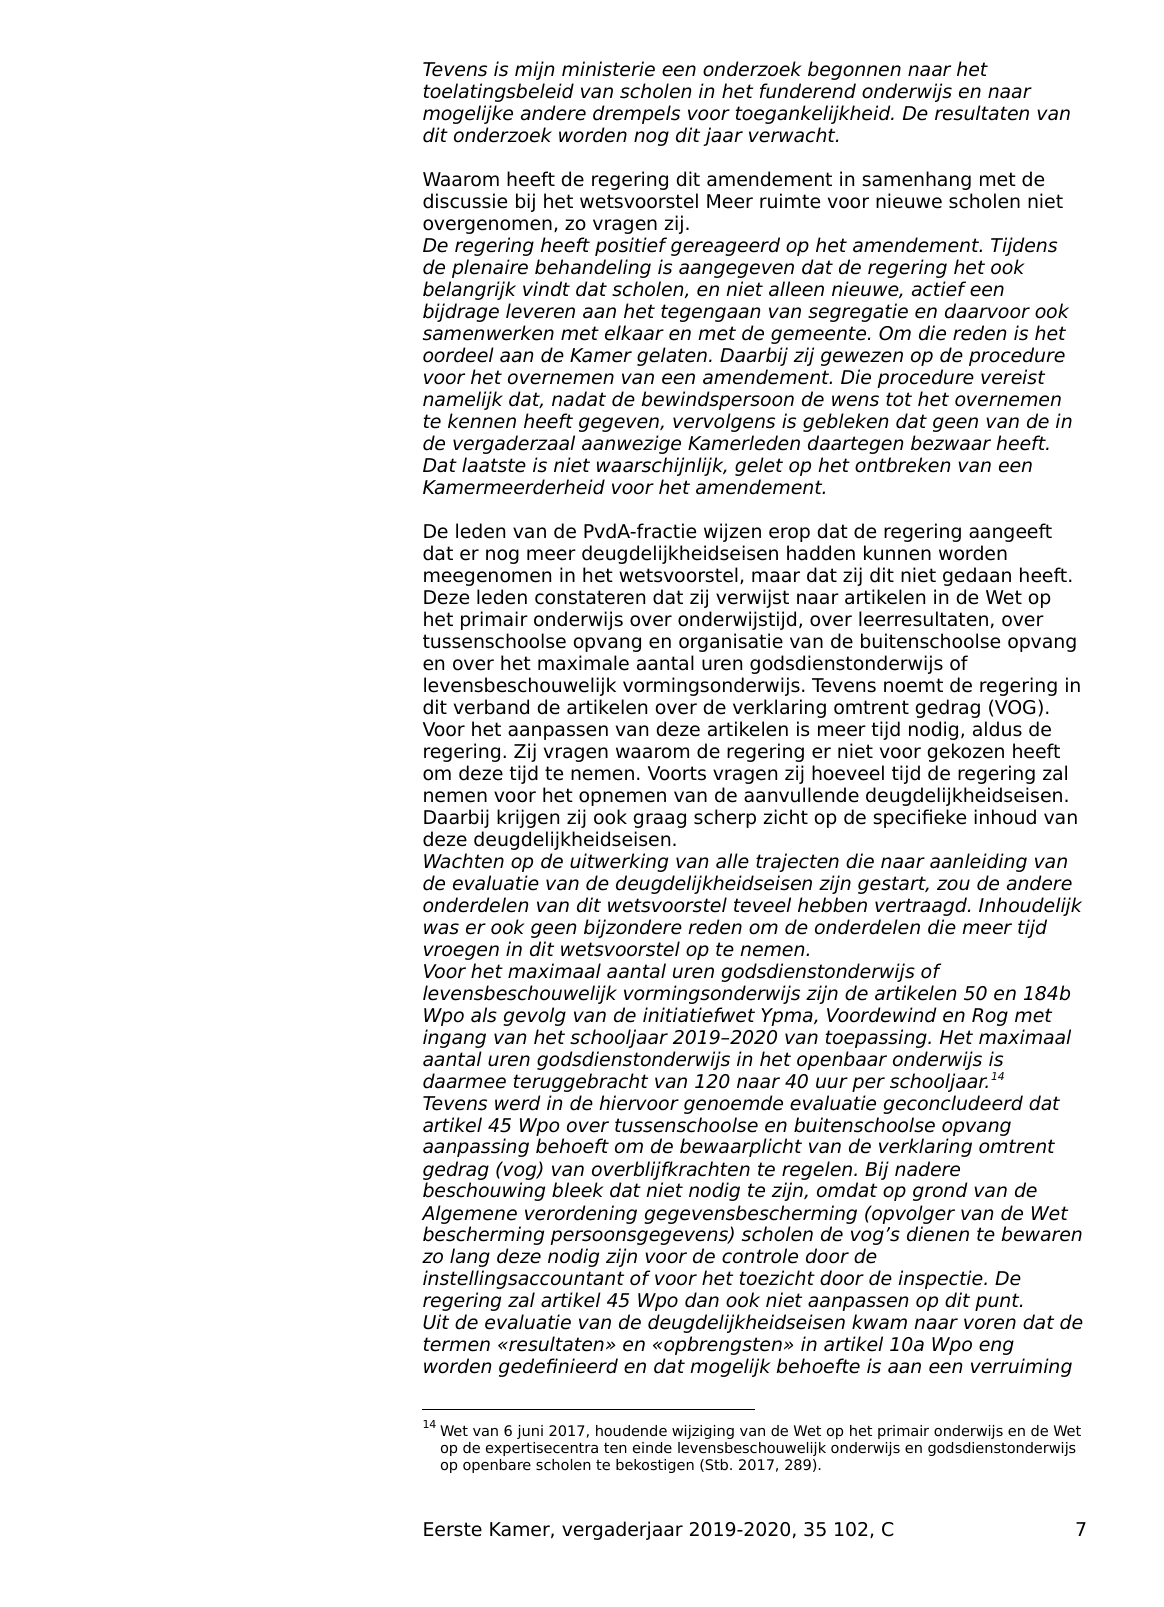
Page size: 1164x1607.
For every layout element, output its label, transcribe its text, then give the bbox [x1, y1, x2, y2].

text De leden van de PvdA-fractie wijzen erop dat de regering aangeeft dat er nog meer deugdelijkheidseisen hadden kunnen worden meegenomen in het wetsvoorstel, maar dat zij dit niet gedaan heeft. Deze leden constateren dat zij verwijst naar artikelen in de Wet op het primair onderwijs over onderwijstijd, over leerresultaten, over tussenschoolse opvang en organisatie van de buitenschoolse opvang en over het maximale aantal uren godsdienstonderwijs of levensbeschouwelijk vormingsonderwijs. Tevens noemt de regering in dit verband de artikelen over de verklaring omtrent gedrag (VOG). Voor het aanpassen van deze artikelen is meer tijd nodig, aldus de regering. Zij vragen waarom de regering er niet voor gekozen heeft om deze tijd te nemen. Voorts vragen zij hoeveel tijd de regering zal nemen voor het opnemen van de aanvullende deugdelijkheidseisen. Daarbij krijgen zij ook graag scherp zicht op de specifieke inhoud van deze deugdelijkheidseisen. [422, 521, 1087, 851]
text De regering heeft positief gereageerd op het amendement. Tijdens de plenaire behandeling is aangegeven dat de regering het ook belangrijk vindt dat scholen, en niet alleen nieuwe, actief een bijdrage leveren aan het tegengaan van segregatie en daarvoor ook samenwerken met elkaar en met de gemeente. Om die reden is het oordeel aan de Kamer gelaten. Daarbij zij gewezen op de procedure voor het overnemen van een amendement. Die procedure vereist namelijk dat, nadat de bewindspersoon de wens tot het overnemen te kennen heeft gegeven, vervolgens is gebleken dat geen van de in de vergaderzaal aanwezige Kamerleden daartegen bezwaar heeft. Dat laatste is niet waarschijnlijk, gelet op het ontbreken van een Kamermeerderheid voor het amendement. [422, 235, 1087, 499]
text Waarom heeft de regering dit amendement in samenhang met de discussie bij het wetsvoorstel Meer ruimte voor nieuwe scholen niet overgenomen, zo vragen zij. [422, 169, 1087, 235]
text Wet van 6 juni 2017, houdende wijziging van de Wet op het primair onderwijs en de Wet op de expertisecentra ten einde levensbeschouwelijk onderwijs en godsdienstonderwijs op openbare scholen te bekostigen (Stb. 2017, 289). [422, 1418, 1087, 1474]
text Uit de evaluatie van de deugdelijkheidseisen kwam naar voren dat de termen «resultaten» en «opbrengsten» in artikel 10a Wpo eng worden gedefinieerd en dat mogelijk behoefte is aan een verruiming [422, 1312, 1087, 1378]
text Tevens is mijn ministerie een onderzoek begonnen naar het toelatingsbeleid van scholen in het funderend onderwijs en naar mogelijke andere drempels voor toegankelijkheid. De resultaten van dit onderzoek worden nog dit jaar verwacht. [422, 59, 1087, 147]
text Tevens werd in de hiervoor genoemde evaluatie geconcludeerd dat artikel 45 Wpo over tussenschoolse en buitenschoolse opvang aanpassing behoeft om de bewaarplicht van de verklaring omtrent gedrag (vog) van overblijfkrachten te regelen. Bij nadere beschouwing bleek dat niet nodig te zijn, omdat op grond van de Algemene verordening gegevensbescherming (opvolger van de Wet bescherming persoonsgegevens) scholen de vog’s dienen te bewaren zo lang deze nodig zijn voor de controle door de instellingsaccountant of voor het toezicht door de inspectie. De regering zal artikel 45 Wpo dan ook niet aanpassen op dit punt. [422, 1092, 1087, 1312]
text Voor het maximaal aantal uren godsdienstonderwijs of levensbeschouwelijk vormingsonderwijs zijn de artikelen 50 en 184b Wpo als gevolg van de initiatiefwet Ypma, Voordewind en Rog met ingang van het schooljaar 2019–2020 van toepassing. Het maximaal aantal uren godsdienstonderwijs in het openbaar onderwijs is daarmee teruggebracht van 120 naar 40 uur per schooljaar. [422, 961, 1087, 1092]
text Wachten op de uitwerking van alle trajecten die naar aanleiding van de evaluatie van de deugdelijkheidseisen zijn gestart, zou de andere onderdelen van dit wetsvoorstel teveel hebben vertraagd. Inhoudelijk was er ook geen bijzondere reden om de onderdelen die meer tijd vroegen in dit wetsvoorstel op te nemen. [422, 851, 1087, 961]
